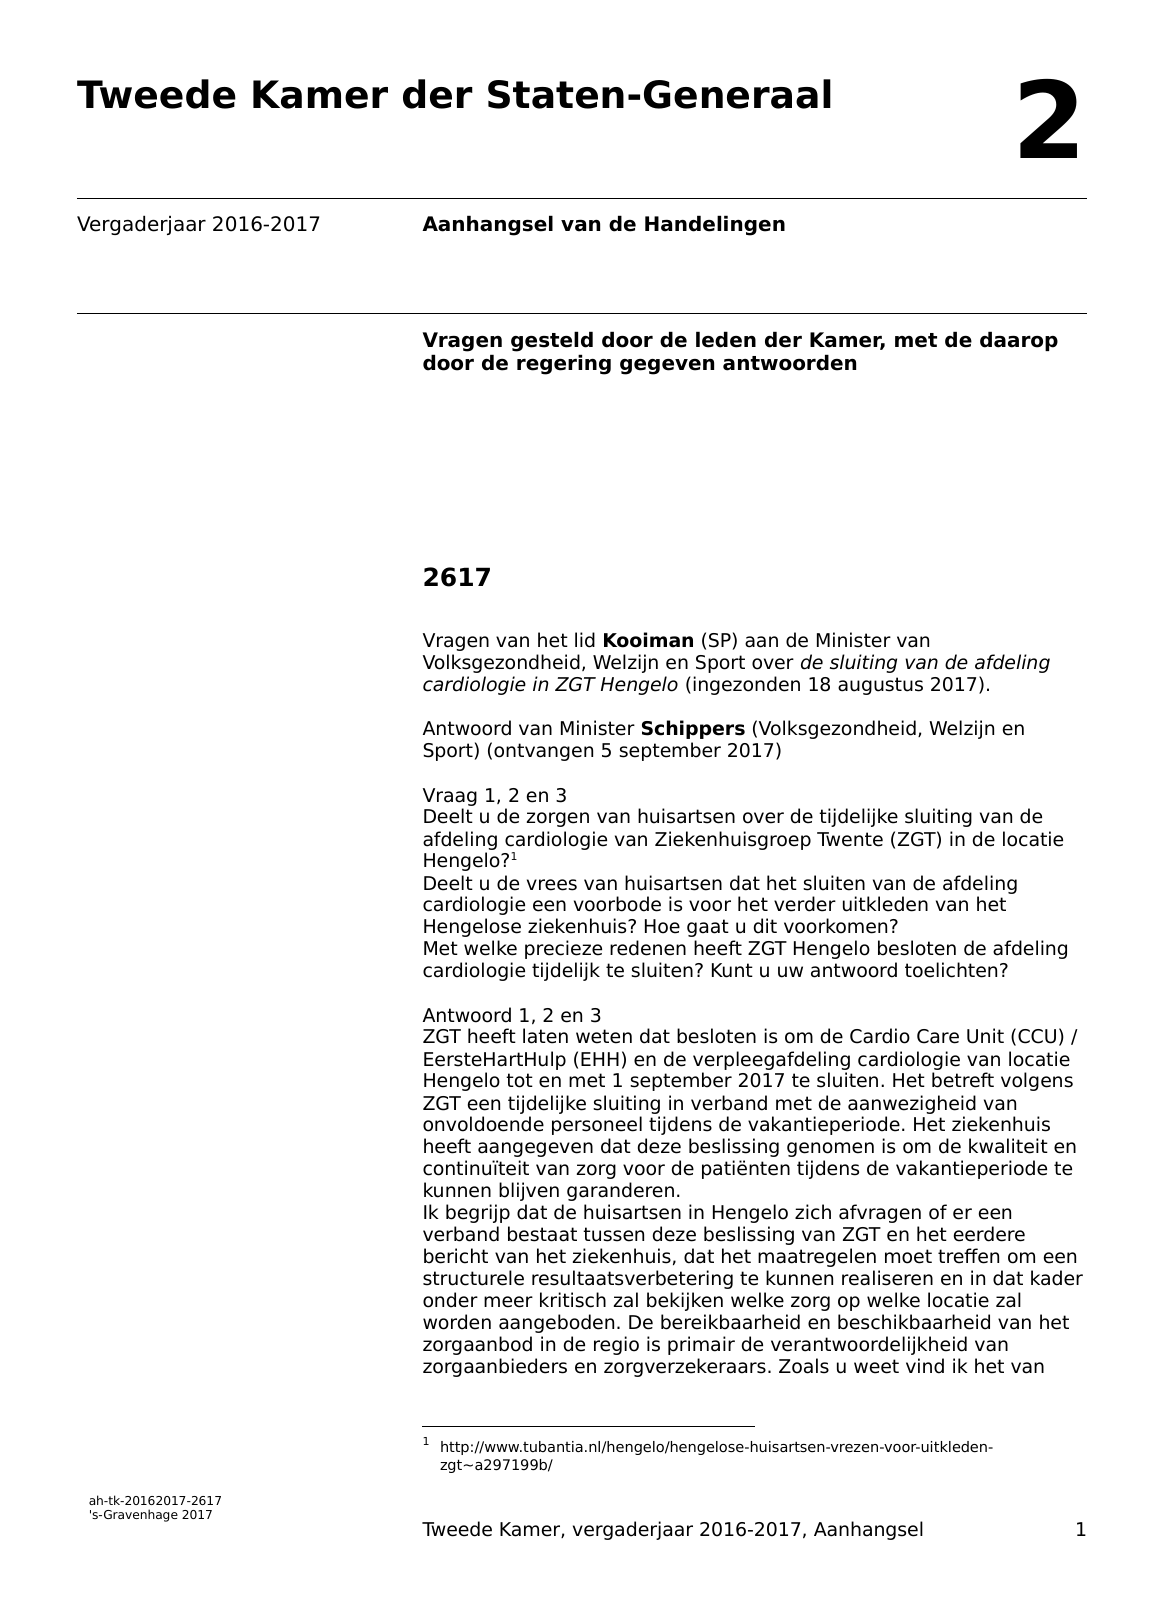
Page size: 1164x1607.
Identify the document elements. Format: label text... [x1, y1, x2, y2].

text http://www.tubantia.nl/hengelo/hengelose-huisartsen-vrezen-voor-uitkleden-zgt~a297199b/ [422, 1435, 1087, 1474]
text Antwoord 1, 2 en 3 [422, 1004, 1087, 1026]
text ZGT heeft laten weten dat besloten is om de Cardio Care Unit (CCU) / EersteHartHulp (EHH) en de verpleegafdeling cardiologie van locatie Hengelo tot en met 1 september 2017 te sluiten. Het betreft volgens ZGT een tijdelijke sluiting in verband met de aanwezigheid van onvoldoende personeel tijdens de vakantieperiode. Het ziekenhuis heeft aangegeven dat deze beslissing genomen is om de kwaliteit en continuïteit van zorg voor de patiënten tijdens de vakantieperiode te kunnen blijven garanderen. [422, 1026, 1087, 1202]
text Deelt u de zorgen van huisartsen over de tijdelijke sluiting van de afdeling cardiologie van Ziekenhuisgroep Twente (ZGT) in de locatie Hengelo? [422, 806, 1087, 872]
text Ik begrijp dat de huisartsen in Hengelo zich afvragen of er een verband bestaat tussen deze beslissing van ZGT en het eerdere bericht van het ziekenhuis, dat het maatregelen moet treffen om een structurele resultaatsverbetering te kunnen realiseren en in dat kader onder meer kritisch zal bekijken welke zorg op welke locatie zal worden aangeboden. De bereikbaarheid en beschikbaarheid van het zorgaanbod in de regio is primair de verantwoordelijkheid van zorgaanbieders en zorgverzekeraars. Zoals u weet vind ik het van [422, 1202, 1087, 1378]
text Antwoord van Minister Schippers (Volksgezondheid, Welzijn en Sport) (ontvangen 5 september 2017) [422, 718, 1087, 762]
table_cell Aanhangsel van de Handelingen [422, 199, 1087, 313]
table_header Tweede Kamer der Staten-Generaal [77, 59, 886, 198]
table_cell Vergaderjaar 2016-2017 [77, 199, 422, 313]
table_cell Vragen gesteld door de leden der Kamer, met de daarop door de regering gegeven antwoorden [422, 314, 1087, 375]
table_cell [77, 314, 422, 375]
text Deelt u de vrees van huisartsen dat het sluiten van de afdeling cardiologie een voorbode is voor het verder uitkleden van het Hengelose ziekenhuis? Hoe gaat u dit voorkomen? [422, 872, 1087, 938]
text 2617 [422, 563, 1087, 592]
text Vragen van het lid Kooiman (SP) aan de Minister van Volksgezondheid, Welzijn en Sport over de sluiting van de afdeling cardiologie in ZGT Hengelo (ingezonden 18 augustus 2017). [422, 630, 1087, 696]
text Vraag 1, 2 en 3 [422, 784, 1087, 806]
table_header 2 [886, 59, 1087, 198]
text 's-Gravenhage 2017 [88, 1508, 323, 1522]
text Met welke precieze redenen heeft ZGT Hengelo besloten de afdeling cardiologie tijdelijk te sluiten? Kunt u uw antwoord toelichten? [422, 938, 1087, 982]
text ah-tk-20162017-2617 [88, 1494, 323, 1508]
